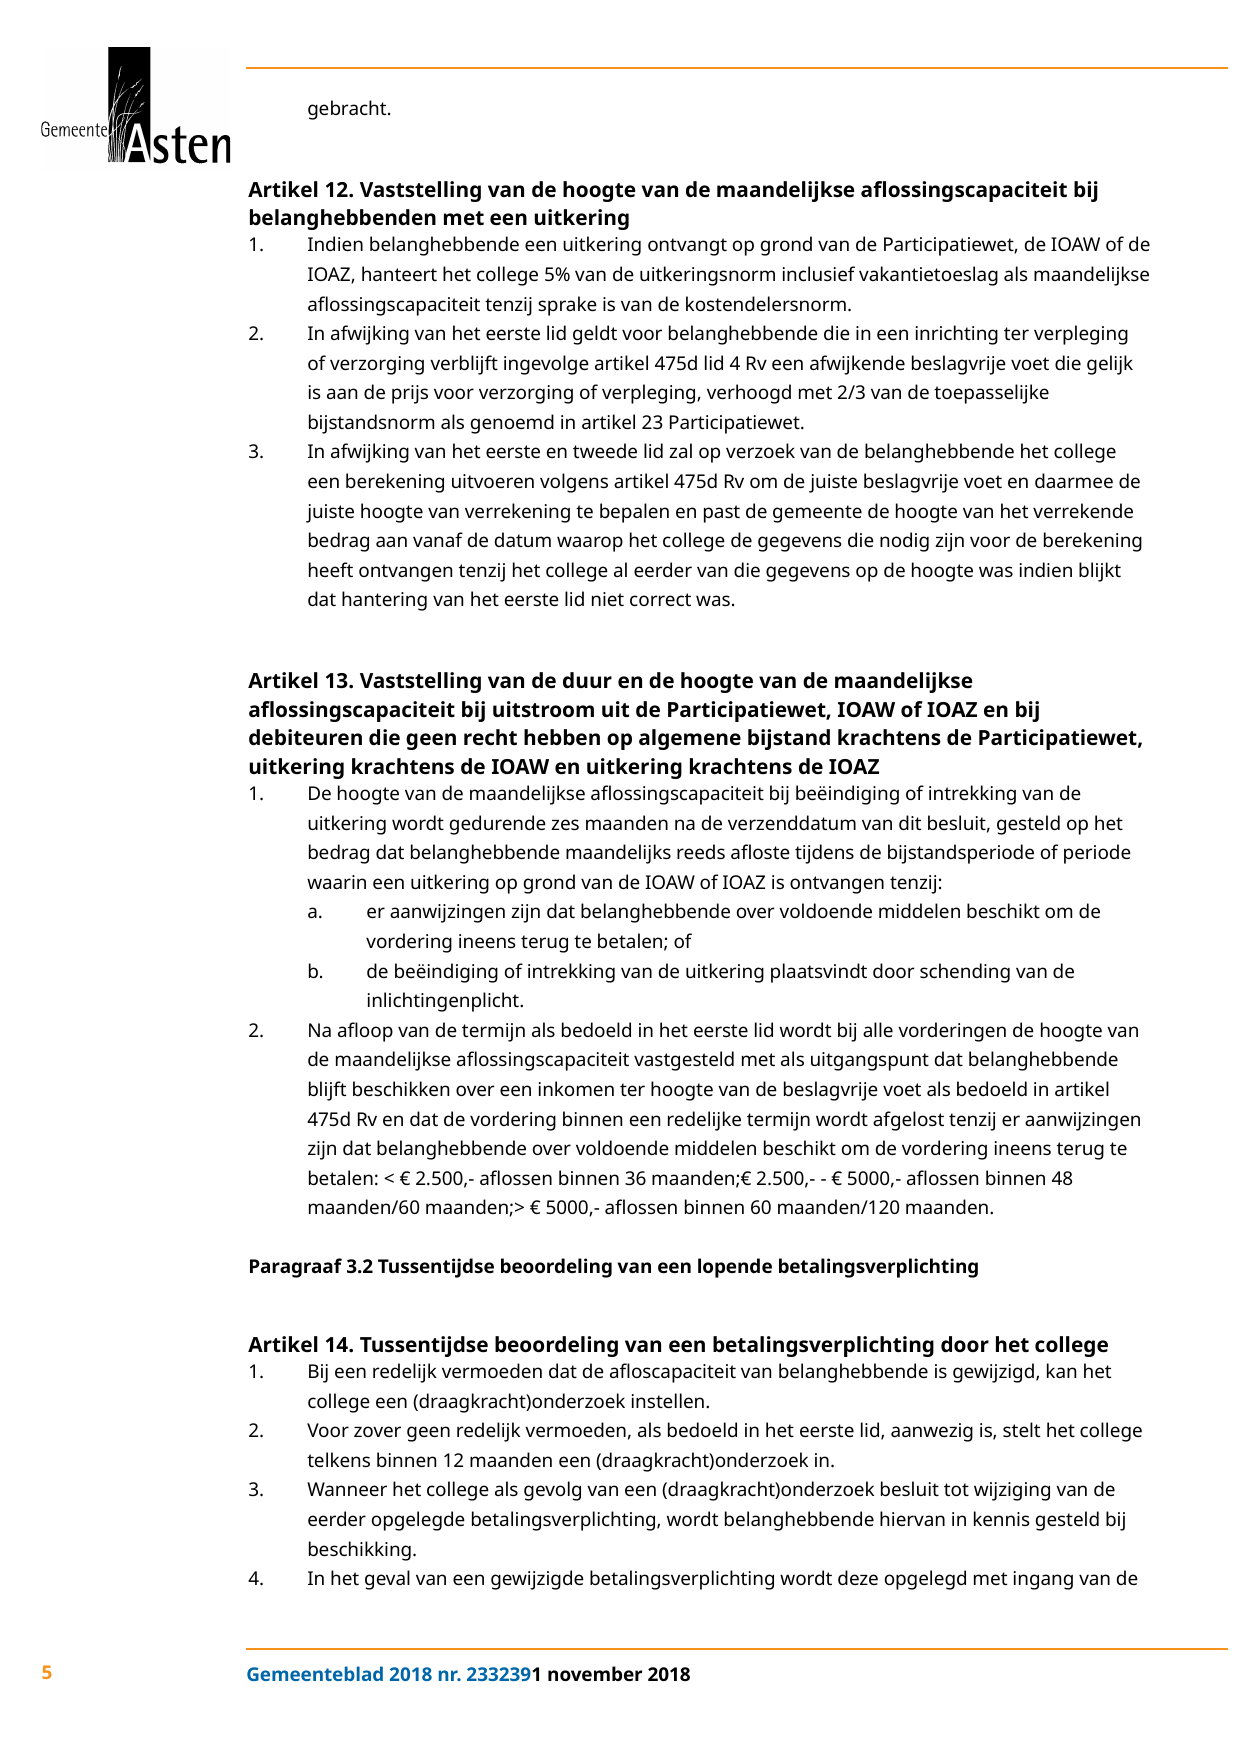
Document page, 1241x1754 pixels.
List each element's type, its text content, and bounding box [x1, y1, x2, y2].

list gebracht. [248, 95, 1152, 121]
picture [41, 47, 231, 172]
list In afwijking van het eerste lid geldt voor belanghebbende die in een inrichting ter verpleging of verzorging verblijft ingevolge artikel 475d lid 4 Rv een afwijkende beslagvrije voet die gelijk is aan de prijs voor verzorging of verpleging, verhoogd met 2/3 van de toepasselijke bijstandsnorm als genoemd in artikel 23 Participatiewet. [248, 320, 1152, 435]
list er aanwijzingen zijn dat belanghebbende over voldoende middelen beschikt om de vordering ineens terug te betalen; of [307, 899, 1152, 954]
list Na afloop van de termijn als bedoeld in het eerste lid wordt bij alle vorderingen de hoogte van de maandelijkse aflossingscapaciteit vastgesteld met als uitgangspunt dat belanghebbende blijft beschikken over een inkomen ter hoogte van de beslagvrije voet als bedoeld in artikel 475d Rv en dat de vordering binnen een redelijke termijn wordt afgelost tenzij er aanwijzingen zijn dat belanghebbende over voldoende middelen beschikt om de vordering ineens terug te betalen: < € 2.500,- aflossen binnen 36 maanden;€ 2.500,- - € 5000,- aflossen binnen 48 maanden/60 maanden;> € 5000,- aflossen binnen 60 maanden/120 maanden. [248, 1017, 1152, 1220]
list Wanneer het college als gevolg van een (draagkracht)onderzoek besluit tot wijziging van de eerder opgelegde betalingsverplichting, wordt belanghebbende hiervan in kennis gesteld bij beschikking. [248, 1477, 1152, 1562]
text Artikel 12. Vaststelling van de hoogte van de maandelijkse aflossingscapaciteit bij belanghebbenden met een uitkering [248, 175, 1152, 232]
list Indien belanghebbende een uitkering ontvangt op grond van de Participatiewet, de IOAW of de IOAZ, hanteert het college 5% van de uitkeringsnorm inclusief vakantietoeslag als maandelijkse aflossingscapaciteit tenzij sprake is van de kostendelersnorm. [248, 232, 1152, 317]
list de beëindiging of intrekking van de uitkering plaatsvindt door schending van de inlichtingenplicht. [307, 958, 1152, 1013]
list In afwijking van het eerste en tweede lid zal op verzoek van de belanghebbende het college een berekening uitvoeren volgens artikel 475d Rv om de juiste beslagvrije voet en daarmee de juiste hoogte van verrekening te bepalen en past de gemeente de hoogte van het verrekende bedrag aan vanaf de datum waarop het college de gegevens die nodig zijn voor de berekening heeft ontvangen tenzij het college al eerder van die gegevens op de hoogte was indien blijkt dat hantering van het eerste lid niet correct was. [248, 439, 1152, 612]
text Artikel 13. Vaststelling van de duur en de hoogte van de maandelijkse aflossingscapaciteit bij uitstroom uit de Participatiewet, IOAW of IOAZ en bij debiteuren die geen recht hebben op algemene bijstand krachtens de Participatiewet, uitkering krachtens de IOAW en uitkering krachtens de IOAZ [248, 667, 1152, 780]
text Paragraaf 3.2 Tussentijdse beoordeling van een lopende betalingsverplichting [248, 1254, 1152, 1279]
text Artikel 14. Tussentijdse beoordeling van een betalingsverplichting door het college [248, 1330, 1152, 1358]
list Bij een redelijk vermoeden dat de afloscapaciteit van belanghebbende is gewijzigd, kan het college een (draagkracht)onderzoek instellen. [248, 1358, 1152, 1414]
list Voor zover geen redelijk vermoeden, als bedoeld in het eerste lid, aanwezig is, stelt het college telkens binnen 12 maanden een (draagkracht)onderzoek in. [248, 1417, 1152, 1473]
list In het geval van een gewijzigde betalingsverplichting wordt deze opgelegd met ingang van de [248, 1565, 1152, 1591]
list De hoogte van de maandelijkse aflossingscapaciteit bij beëindiging of intrekking van de uitkering wordt gedurende zes maanden na de verzenddatum van dit besluit, gesteld op het bedrag dat belanghebbende maandelijks reeds afloste tijdens de bijstandsperiode of periode waarin een uitkering op grond van de IOAW of IOAZ is ontvangen tenzij: [248, 780, 1152, 895]
